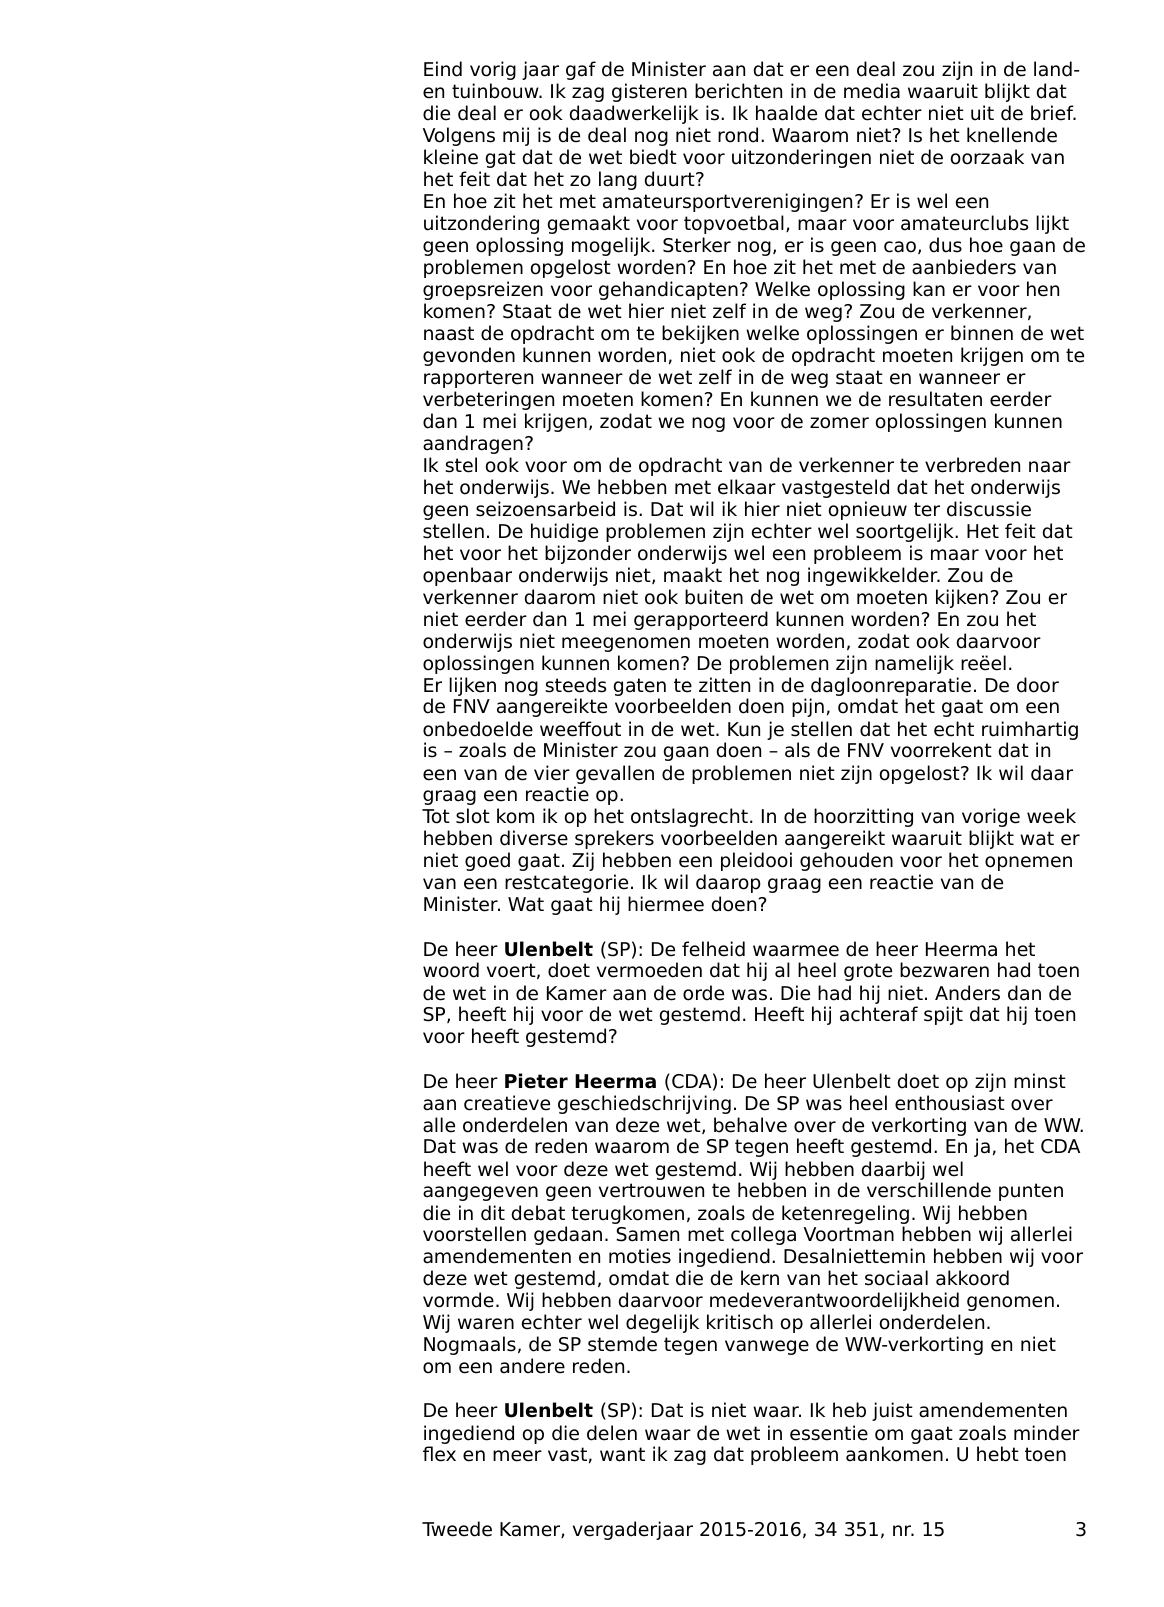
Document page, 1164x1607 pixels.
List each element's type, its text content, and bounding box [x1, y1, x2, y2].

text Tot slot kom ik op het ontslagrecht. In de hoorzitting van vorige week hebben diverse sprekers voorbeelden aangereikt waaruit blijkt wat er niet goed gaat. Zij hebben een pleidooi gehouden voor het opnemen van een restcategorie. Ik wil daarop graag een reactie van de Minister. Wat gaat hij hiermee doen? [422, 806, 1087, 916]
text Ik stel ook voor om de opdracht van de verkenner te verbreden naar het onderwijs. We hebben met elkaar vastgesteld dat het onderwijs geen seizoensarbeid is. Dat wil ik hier niet opnieuw ter discussie stellen. De huidige problemen zijn echter wel soortgelijk. Het feit dat het voor het bijzonder onderwijs wel een probleem is maar voor het openbaar onderwijs niet, maakt het nog ingewikkelder. Zou de verkenner daarom niet ook buiten de wet om moeten kijken? Zou er niet eerder dan 1 mei gerapporteerd kunnen worden? En zou het onderwijs niet meegenomen moeten worden, zodat ook daarvoor oplossingen kunnen komen? De problemen zijn namelijk reëel. [422, 455, 1087, 674]
text De heer Pieter Heerma (CDA): De heer Ulenbelt doet op zijn minst aan creatieve geschiedschrijving. De SP was heel enthousiast over alle onderdelen van deze wet, behalve over de verkorting van de WW. Dat was de reden waarom de SP tegen heeft gestemd. En ja, het CDA heeft wel voor deze wet gestemd. Wij hebben daarbij wel aangegeven geen vertrouwen te hebben in de verschillende punten die in dit debat terugkomen, zoals de ketenregeling. Wij hebben voorstellen gedaan. Samen met collega Voortman hebben wij allerlei amendementen en moties ingediend. Desalniettemin hebben wij voor deze wet gestemd, omdat die de kern van het sociaal akkoord vormde. Wij hebben daarvoor medeverantwoordelijkheid genomen. Wij waren echter wel degelijk kritisch op allerlei onderdelen. Nogmaals, de SP stemde tegen vanwege de WW-verkorting en niet om een andere reden. [422, 1071, 1087, 1378]
text De heer Ulenbelt (SP): De felheid waarmee de heer Heerma het woord voert, doet vermoeden dat hij al heel grote bezwaren had toen de wet in de Kamer aan de orde was. Die had hij niet. Anders dan de SP, heeft hij voor de wet gestemd. Heeft hij achteraf spijt dat hij toen voor heeft gestemd? [422, 938, 1087, 1048]
text De heer Ulenbelt (SP): Dat is niet waar. Ik heb juist amendementen ingediend op die delen waar de wet in essentie om gaat zoals minder flex en meer vast, want ik zag dat probleem aankomen. U hebt toen [422, 1400, 1087, 1466]
text Er lijken nog steeds gaten te zitten in de dagloonreparatie. De door de FNV aangereikte voorbeelden doen pijn, omdat het gaat om een onbedoelde weeffout in de wet. Kun je stellen dat het echt ruimhartig is – zoals de Minister zou gaan doen – als de FNV voorrekent dat in een van de vier gevallen de problemen niet zijn opgelost? Ik wil daar graag een reactie op. [422, 674, 1087, 806]
text En hoe zit het met amateursportverenigingen? Er is wel een uitzondering gemaakt voor topvoetbal, maar voor amateurclubs lijkt geen oplossing mogelijk. Sterker nog, er is geen cao, dus hoe gaan de problemen opgelost worden? En hoe zit het met de aanbieders van groepsreizen voor gehandicapten? Welke oplossing kan er voor hen komen? Staat de wet hier niet zelf in de weg? Zou de verkenner, naast de opdracht om te bekijken welke oplossingen er binnen de wet gevonden kunnen worden, niet ook de opdracht moeten krijgen om te rapporteren wanneer de wet zelf in de weg staat en wanneer er verbeteringen moeten komen? En kunnen we de resultaten eerder dan 1 mei krijgen, zodat we nog voor de zomer oplossingen kunnen aandragen? [422, 191, 1087, 455]
text Eind vorig jaar gaf de Minister aan dat er een deal zou zijn in de land- en tuinbouw. Ik zag gisteren berichten in de media waaruit blijkt dat die deal er ook daadwerkelijk is. Ik haalde dat echter niet uit de brief. Volgens mij is de deal nog niet rond. Waarom niet? Is het knellende kleine gat dat de wet biedt voor uitzonderingen niet de oorzaak van het feit dat het zo lang duurt? [422, 59, 1087, 191]
